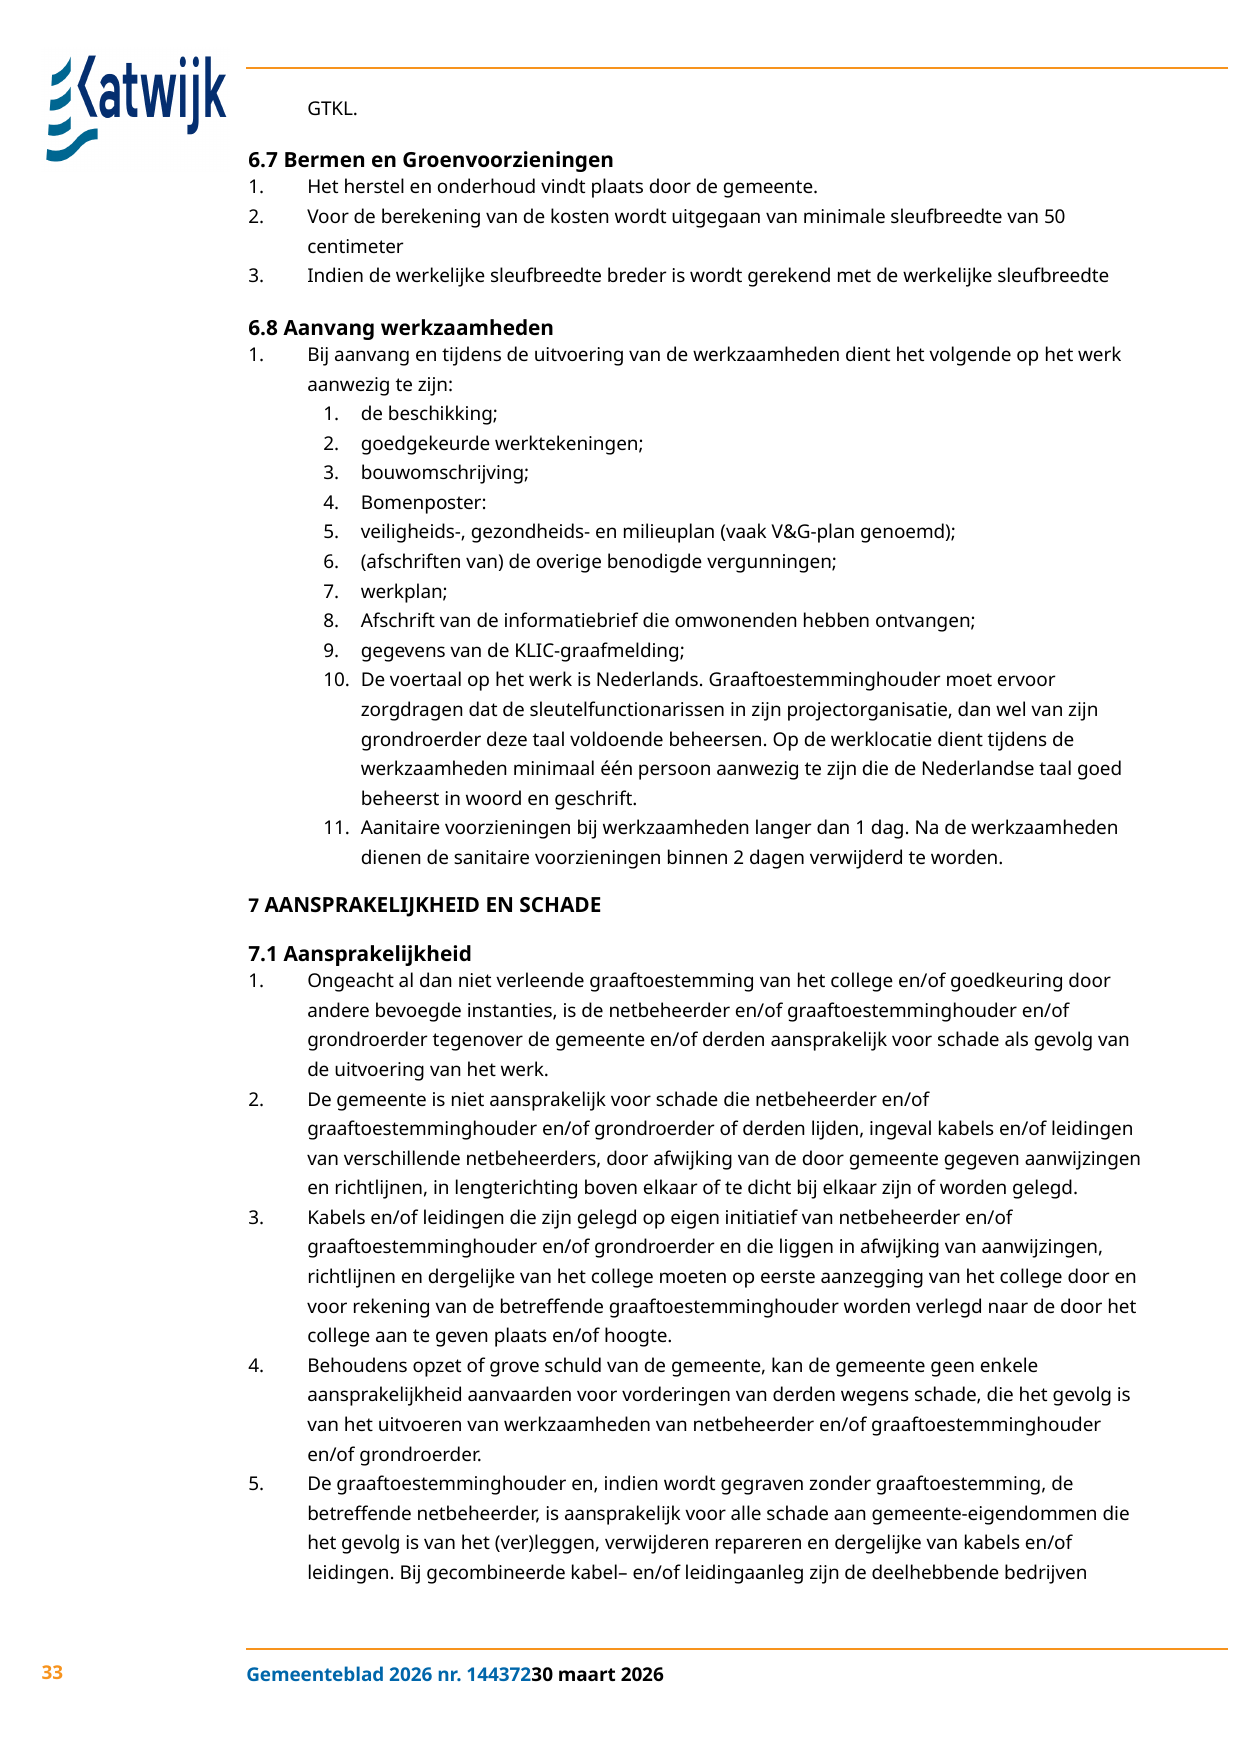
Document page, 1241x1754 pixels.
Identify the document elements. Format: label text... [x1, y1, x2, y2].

list De voertaal op het werk is Nederlands. Graaftoestemminghouder moet ervoor zorgdragen dat de sleutelfunctionarissen in zijn projectorganisatie, dan wel van zijn grondroerder deze taal voldoende beheersen. Op de werklocatie dient tijdens de werkzaamheden minimaal één persoon aanwezig te zijn die de Nederlandse taal goed beheerst in woord en geschrift. [323, 667, 1152, 811]
picture [41, 47, 231, 172]
text 6.7 Bermen en Groenvoorzieningen [248, 145, 1152, 174]
list Kabels en/of leidingen die zijn gelegd op eigen initiatief van netbeheerder en/of graaftoestemminghouder en/of grondroerder en die liggen in afwijking van aanwijzingen, richtlijnen en dergelijke van het college moeten op eerste aanzegging van het college door en voor rekening van de betreffende graaftoestemminghouder worden verlegd naar de door het college aan te geven plaats en/of hoogte. [248, 1204, 1152, 1348]
list Afschrift van de informatiebrief die omwonenden hebben ontvangen; [323, 607, 1152, 633]
list bouwomschrijving; [323, 459, 1152, 485]
list gegevens van de KLIC-graafmelding; [323, 637, 1152, 663]
list De gemeente is niet aansprakelijk voor schade die netbeheerder en/of graaftoestemminghouder en/of grondroerder of derden lijden, ingeval kabels en/of leidingen van verschillende netbeheerders, door afwijking van de door gemeente gegeven aanwijzingen en richtlijnen, in lengterichting boven elkaar of te dicht bij elkaar zijn of worden gelegd. [248, 1086, 1152, 1200]
text 7.1 Aansprakelijkheid [248, 939, 1152, 967]
list (afschriften van) de overige benodigde vergunningen; [323, 548, 1152, 574]
list Bomenposter: [323, 489, 1152, 515]
list De graaftoestemminghouder en, indien wordt gegraven zonder graaftoestemming, de betreffende netbeheerder, is aansprakelijk voor alle schade aan gemeente-eigendommen die het gevolg is van het (ver)leggen, verwijderen repareren en dergelijke van kabels en/of leidingen. Bij gecombineerde kabel– en/of leidingaanleg zijn de deelhebbende bedrijven [248, 1470, 1152, 1585]
list goedgekeurde werktekeningen; [323, 430, 1152, 456]
list Behoudens opzet of grove schuld van de gemeente, kan de gemeente geen enkele aansprakelijkheid aanvaarden voor vorderingen van derden wegens schade, die het gevolg is van het uitvoeren van werkzaamheden van netbeheerder en/of graaftoestemminghouder en/of grondroerder. [248, 1352, 1152, 1467]
list de beschikking; [323, 400, 1152, 426]
text 6.8 Aanvang werkzaamheden [248, 313, 1152, 341]
list GTKL. [248, 95, 1152, 121]
list Het herstel en onderhoud vindt plaats door de gemeente. [248, 174, 1152, 199]
list Ongeacht al dan niet verleende graaftoestemming van het college en/of goedkeuring door andere bevoegde instanties, is de netbeheerder en/of graaftoestemminghouder en/of grondroerder tegenover de gemeente en/of derden aansprakelijk voor schade als gevolg van de uitvoering van het werk. [248, 967, 1152, 1082]
text 7 AANSPRAKELIJKHEID EN SCHADE [248, 890, 1152, 918]
list Voor de berekening van de kosten wordt uitgegaan van minimale sleufbreedte van 50 centimeter [248, 203, 1152, 258]
list Aanitaire voorzieningen bij werkzaamheden langer dan 1 dag. Na de werkzaamheden dienen de sanitaire voorzieningen binnen 2 dagen verwijderd te worden. [323, 814, 1152, 870]
list Indien de werkelijke sleufbreedte breder is wordt gerekend met de werkelijke sleufbreedte [248, 262, 1152, 288]
list Bij aanvang en tijdens de uitvoering van de werkzaamheden dient het volgende op het werk aanwezig te zijn: [248, 341, 1152, 397]
list werkplan; [323, 578, 1152, 604]
list veiligheids-, gezondheids- en milieuplan (vaak V&G-plan genoemd); [323, 519, 1152, 544]
